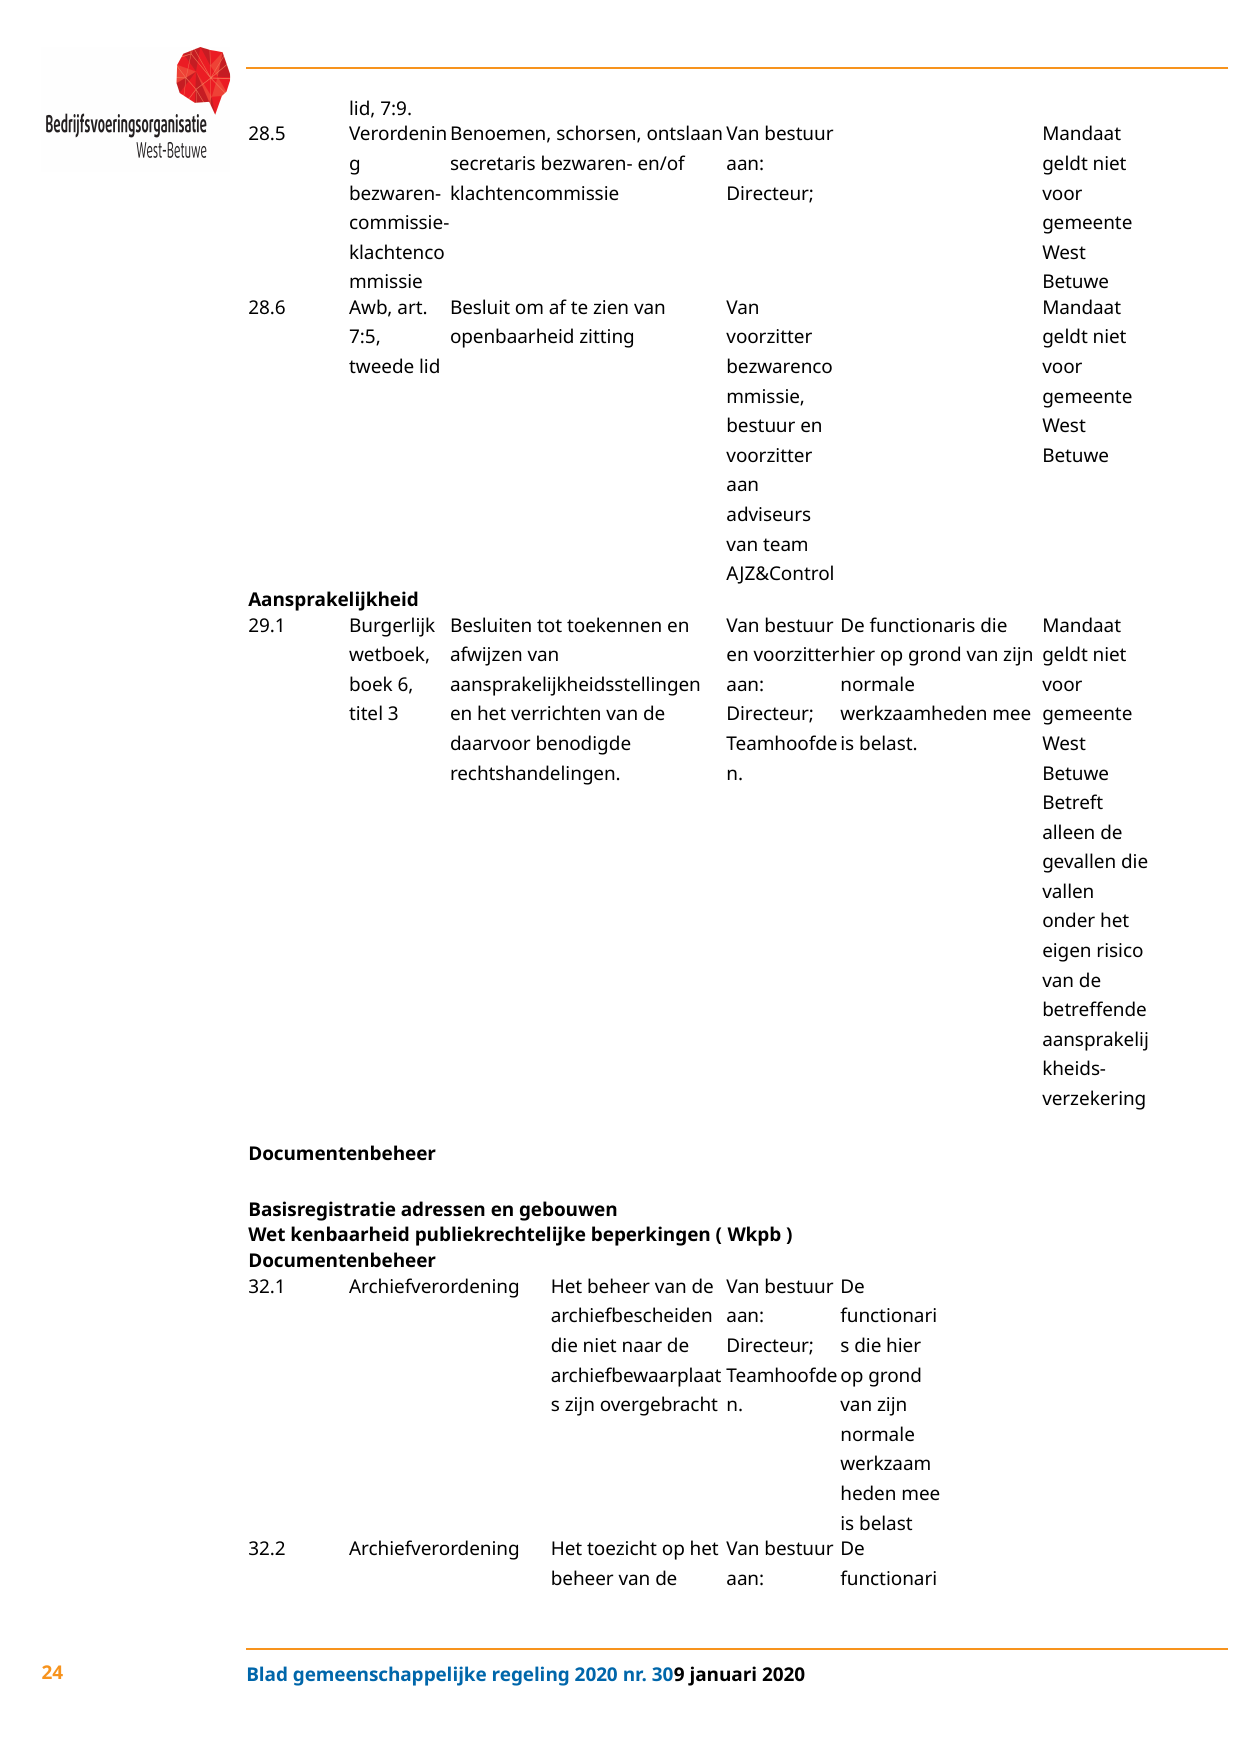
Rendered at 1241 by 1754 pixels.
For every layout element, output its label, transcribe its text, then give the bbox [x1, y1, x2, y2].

table_cell Van bestuur aan: Directeur; [726, 121, 840, 294]
table_cell Documentenbeheer [248, 1111, 1152, 1196]
table_cell Het toezicht op het beheer van de [551, 1535, 726, 1591]
table_cell Het beheer van de archiefbescheiden die niet naar de archiefbewaarplaats zijn overgebracht [551, 1273, 726, 1535]
table_cell 28.5 [248, 121, 349, 294]
table_cell Basisregistratie adressen en gebouwen [248, 1196, 1152, 1222]
table_cell Burgerlijk wetboek, boek 6, titel 3 [349, 612, 450, 1111]
table_cell Wet kenbaarheid publiekrechtelijke beperkingen ( Wkpb ) [248, 1222, 1152, 1247]
table_cell [840, 95, 1042, 121]
table_cell Mandaat geldt niet voor gemeente West Betuwe Betreft alleen de gevallen die vallen onder het eigen risico van de betreffende aansprakelijkheids-verzekering [1042, 612, 1152, 1111]
table_cell 28.6 [248, 294, 349, 586]
table_cell Besluiten tot toekennen en afwijzen van aansprakelijkheidsstellingen en het verrichten van de daarvoor benodigde rechtshandelingen. [450, 612, 726, 1111]
table_cell Mandaat geldt niet voor gemeente West Betuwe [1042, 121, 1152, 294]
table_cell [726, 95, 840, 121]
table_cell Documentenbeheer [248, 1247, 1152, 1273]
table_cell Van voorzitter bezwarencommissie, bestuur en voorzitter aan adviseurs van team AJZ&Control [726, 294, 840, 586]
table_cell Awb, art. 7:5, tweede lid [349, 294, 450, 586]
picture [41, 47, 231, 172]
table_cell [941, 1273, 1152, 1535]
table_cell De functionari [840, 1535, 941, 1591]
table_cell Van bestuur aan: Directeur; Teamhoofden. [726, 1273, 840, 1535]
table_cell [450, 95, 726, 121]
table_cell 32.2 [248, 1535, 349, 1591]
table_cell 32.1 [248, 1273, 349, 1535]
table_cell [941, 1535, 1152, 1591]
table_cell Archiefverordening [349, 1273, 551, 1535]
table_cell [248, 95, 349, 121]
table_cell 29.1 [248, 612, 349, 1111]
table_cell Aansprakelijkheid [248, 586, 1152, 612]
table_cell lid, 7:9. [349, 95, 450, 121]
table_cell [1042, 95, 1152, 121]
table_cell Archiefverordening [349, 1535, 551, 1591]
table_cell Van bestuur aan: [726, 1535, 840, 1591]
table_cell Van bestuur en voorzitter aan: Directeur; Teamhoofden. [726, 612, 840, 1111]
table_cell De functionaris die hier op grond van zijn normale werkzaamheden mee is belast [840, 1273, 941, 1535]
table_cell [840, 121, 1042, 294]
table_cell Mandaat geldt niet voor gemeente West Betuwe [1042, 294, 1152, 586]
table_cell [840, 294, 1042, 586]
table_cell Verordening bezwaren-commissie-klachtencommissie [349, 121, 450, 294]
table_cell Benoemen, schorsen, ontslaan secretaris bezwaren- en/of klachtencommissie [450, 121, 726, 294]
table_cell De functionaris die hier op grond van zijn normale werkzaamheden mee is belast. [840, 612, 1042, 1111]
table_cell Besluit om af te zien van openbaarheid zitting [450, 294, 726, 586]
